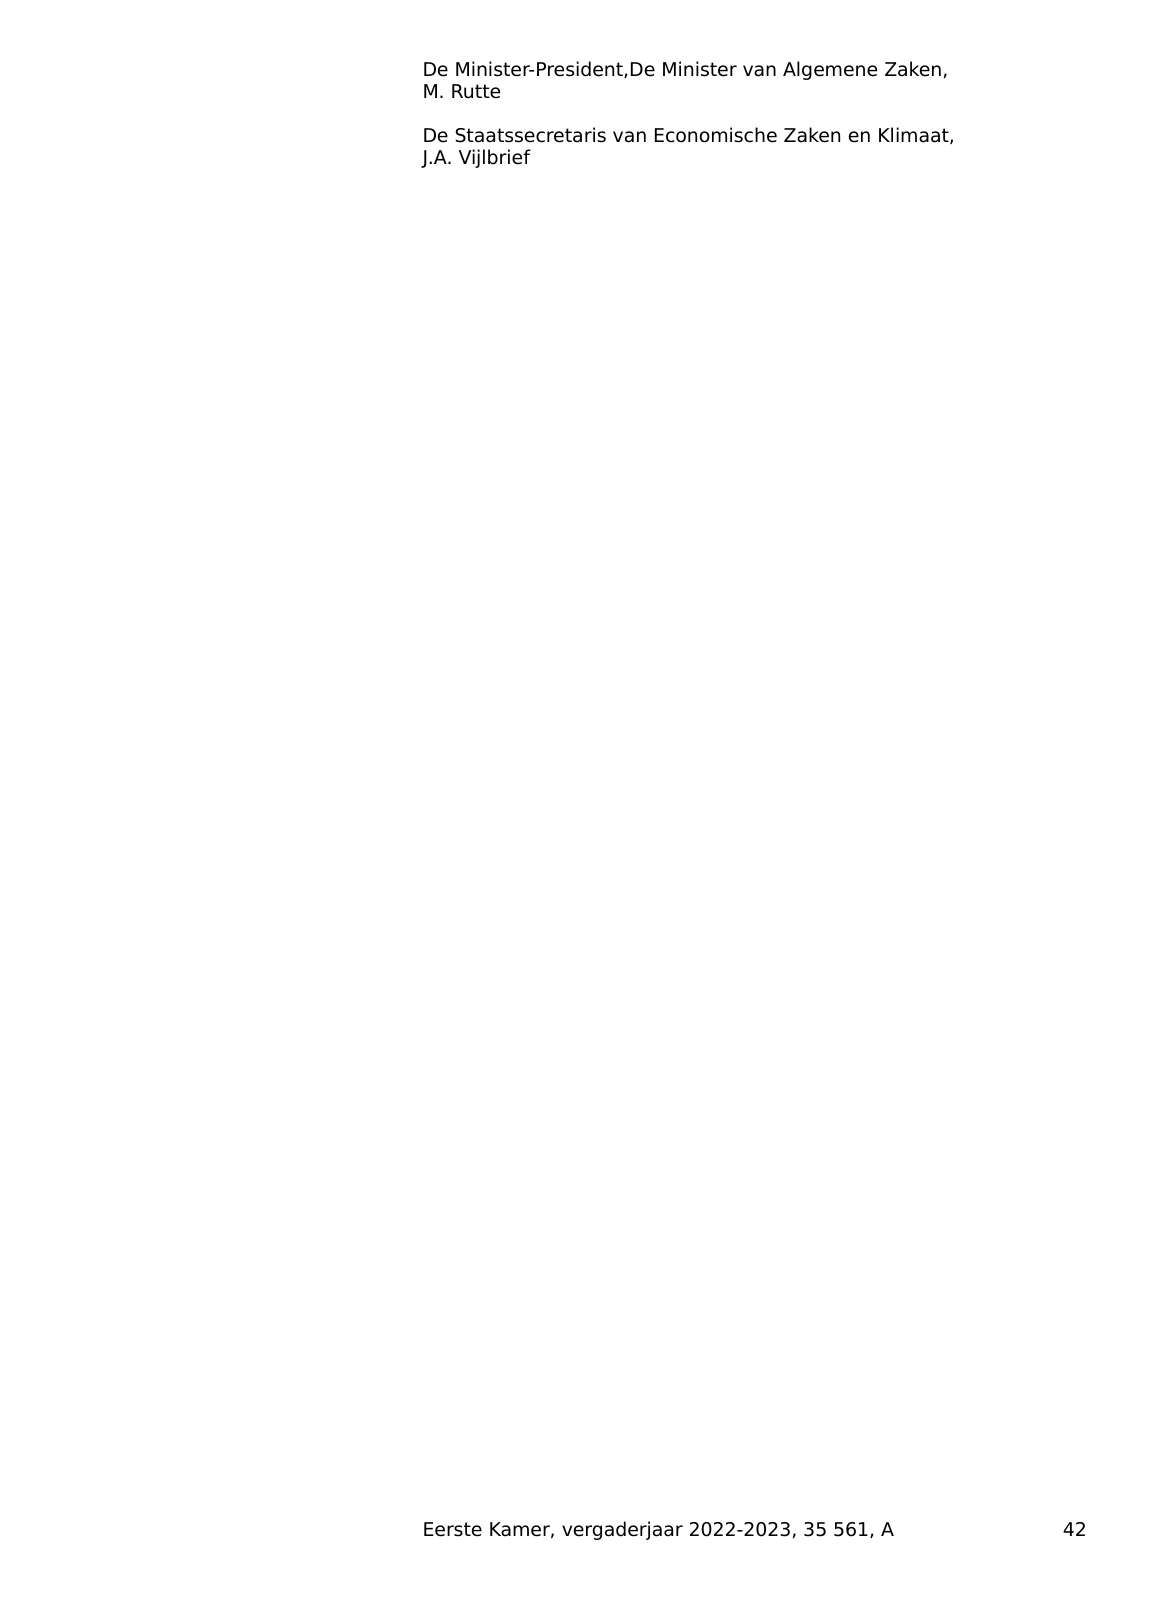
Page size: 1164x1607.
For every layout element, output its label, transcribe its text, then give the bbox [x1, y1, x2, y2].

text De Staatssecretaris van Economische Zaken en Klimaat, J.A. Vijlbrief [422, 125, 1087, 169]
text De Minister-President,De Minister van Algemene Zaken, M. Rutte [422, 59, 1087, 103]
